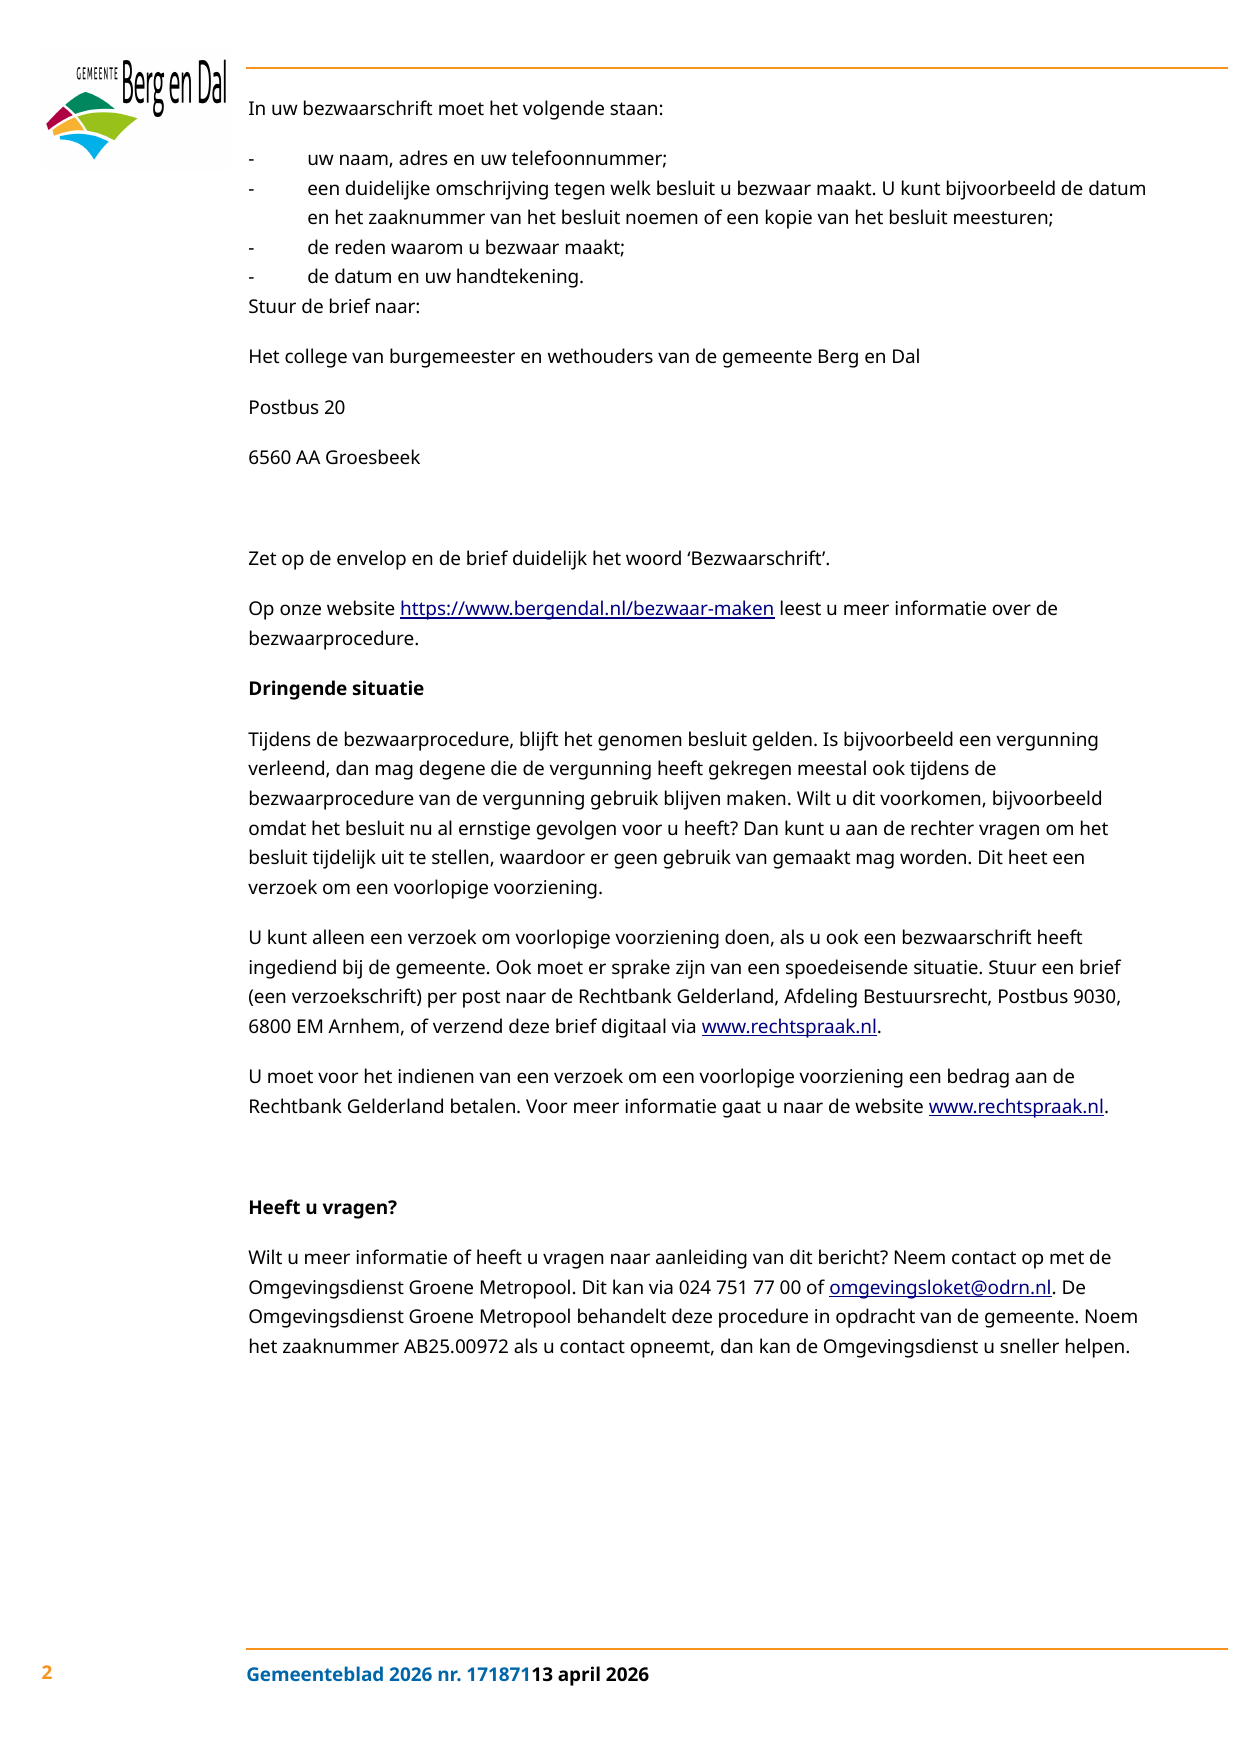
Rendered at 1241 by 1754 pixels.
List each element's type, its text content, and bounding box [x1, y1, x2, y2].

list een duidelijke omschrijving tegen welk besluit u bezwaar maakt. U kunt bijvoorbeeld de datum en het zaaknummer van het besluit noemen of een kopie van het besluit meesturen; [248, 175, 1152, 230]
text U kunt alleen een verzoek om voorlopige voorziening doen, als u ook een bezwaarschrift heeft ingediend bij de gemeente. Ook moet er sprake zijn van een spoedeisende situatie. Stuur een brief (een verzoekschrift) per post naar de Rechtbank Gelderland, Afdeling Bestuursrecht, Postbus 9030, 6800 EM Arnhem, of verzend deze brief digitaal via www.rechtspraak.nl. [248, 924, 1152, 1039]
text Tijdens de bezwaarprocedure, blijft het genomen besluit gelden. Is bijvoorbeeld een vergunning verleend, dan mag degene die de vergunning heeft gekregen meestal ook tijdens de bezwaarprocedure van de vergunning gebruik blijven maken. Wilt u dit voorkomen, bijvoorbeeld omdat het besluit nu al ernstige gevolgen voor u heeft? Dan kunt u aan de rechter vragen om het besluit tijdelijk uit te stellen, waardoor er geen gebruik van gemaakt mag worden. Dit heet een verzoek om een voorlopige voorziening. [248, 726, 1152, 900]
list uw naam, adres en uw telefoonnummer; [248, 145, 1152, 171]
text Op onze website https://www.bergendal.nl/bezwaar-maken leest u meer informatie over de bezwaarprocedure. [248, 596, 1152, 651]
list de reden waarom u bezwaar maakt; [248, 234, 1152, 260]
text Zet op de envelop en de brief duidelijk het woord ‘Bezwaarschrift’. [248, 545, 1152, 571]
text 6560 AA Groesbeek [248, 444, 1152, 470]
text Postbus 20 [248, 394, 1152, 420]
text In uw bezwaarschrift moet het volgende staan: [248, 95, 1152, 121]
list de datum en uw handtekening. [248, 263, 1152, 289]
picture [41, 47, 231, 172]
text Wilt u meer informatie of heeft u vragen naar aanleiding van dit bericht? Neem contact op met de Omgevingsdienst Groene Metropool. Dit kan via 024 751 77 00 of omgevingsloket@odrn.nl. De Omgevingsdienst Groene Metropool behandelt deze procedure in opdracht van de gemeente. Noem het zaaknummer AB25.00972 als u contact opneemt, dan kan de Omgevingsdienst u sneller helpen. [248, 1244, 1152, 1359]
text Stuur de brief naar: [248, 293, 1152, 319]
text Dringende situatie [248, 676, 1152, 701]
text U moet voor het indienen van een verzoek om een voorlopige voorziening een bedrag aan de Rechtbank Gelderland betalen. Voor meer informatie gaat u naar de website www.rechtspraak.nl. [248, 1063, 1152, 1119]
text Het college van burgemeester en wethouders van de gemeente Berg en Dal [248, 343, 1152, 369]
text Heeft u vragen? [248, 1194, 1152, 1220]
